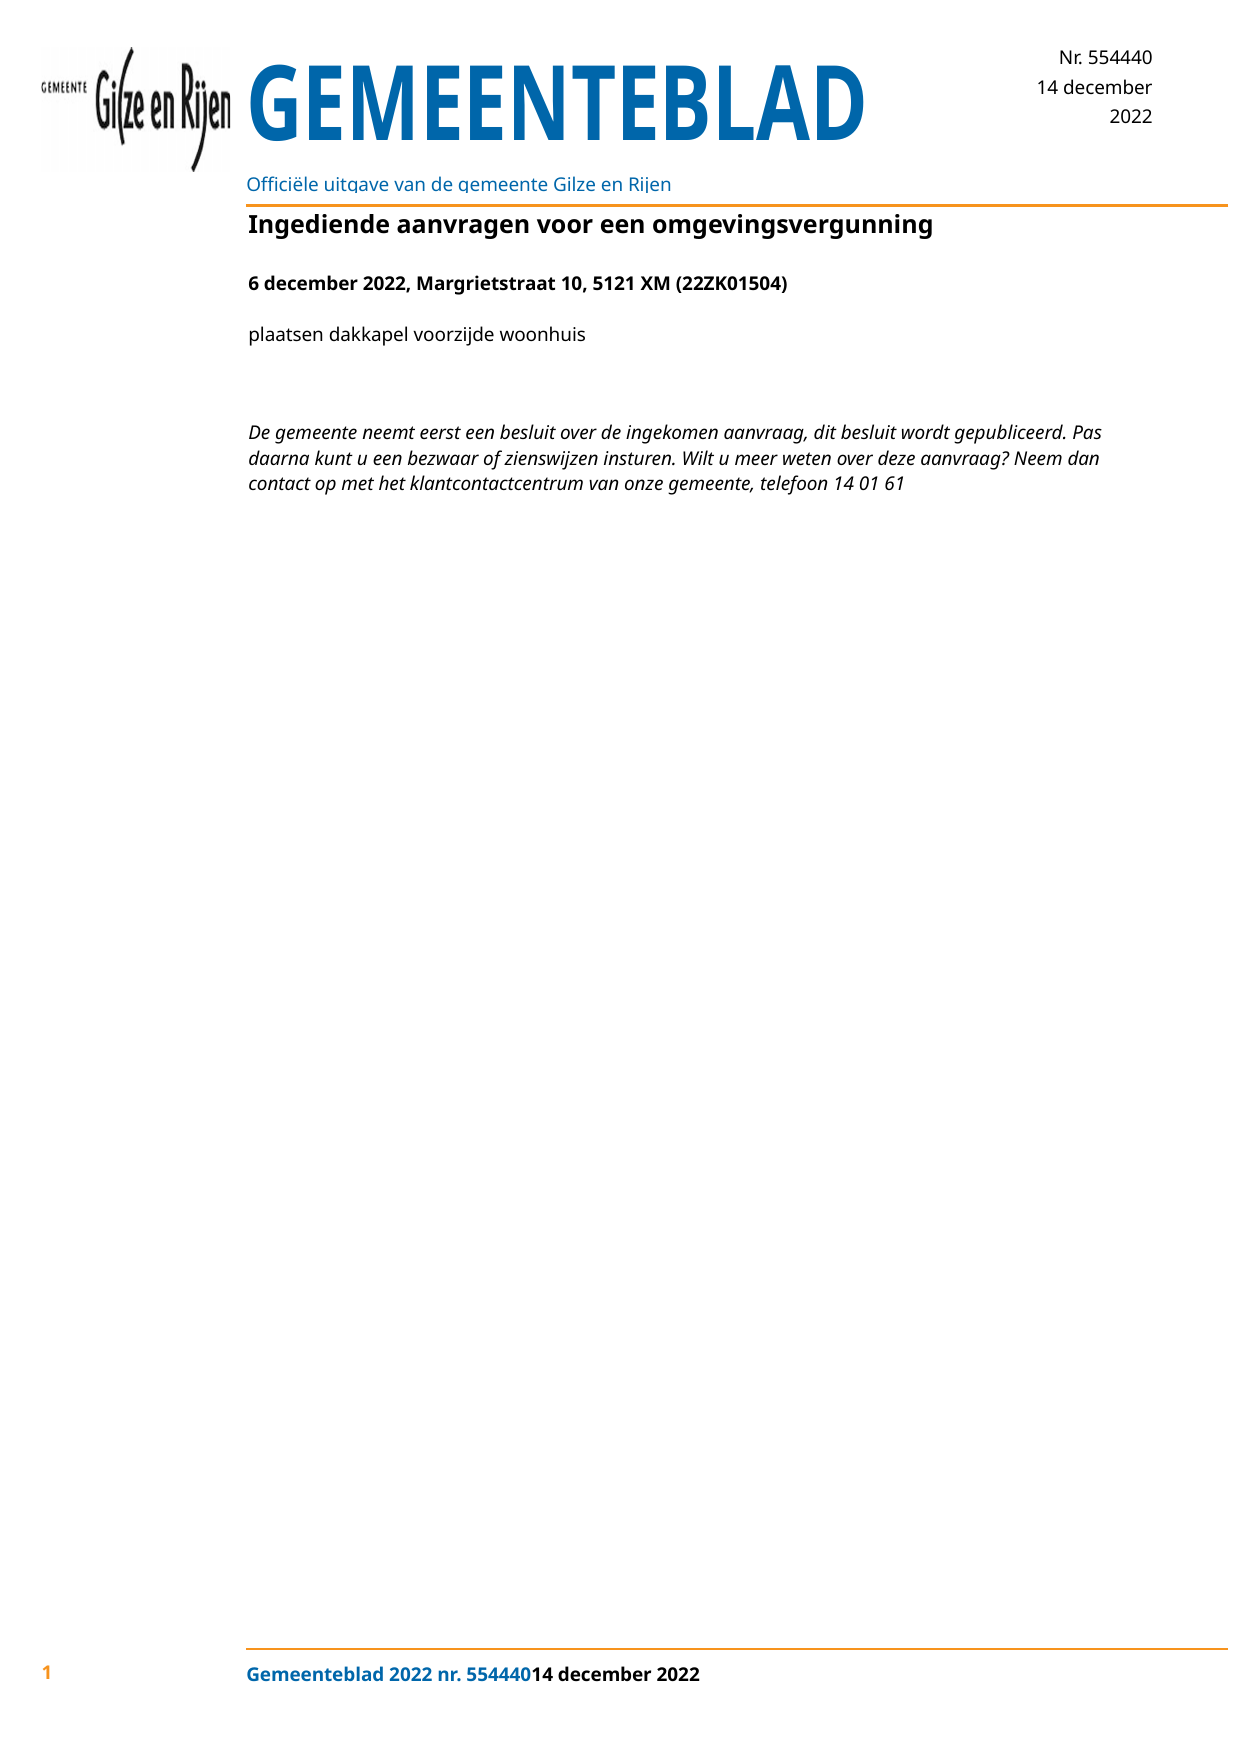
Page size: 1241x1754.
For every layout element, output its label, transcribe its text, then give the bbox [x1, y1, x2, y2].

text plaatsen dakkapel voorzijde woonhuis [248, 321, 1152, 346]
text 6 december 2022, Margrietstraat 10, 5121 XM (22ZK01504) [248, 270, 1152, 296]
text Ingediende aanvragen voor een omgevingsvergunning [248, 207, 1152, 241]
picture [41, 47, 231, 172]
text De gemeente neemt eerst een besluit over de ingekomen aanvraag, dit besluit wordt gepubliceerd. Pas daarna kunt u een bezwaar of zienswijzen insturen. Wilt u meer weten over deze aanvraag? Neem dan contact op met het klantcontactcentrum van onze gemeente, telefoon 14 01 61 [248, 419, 1152, 496]
